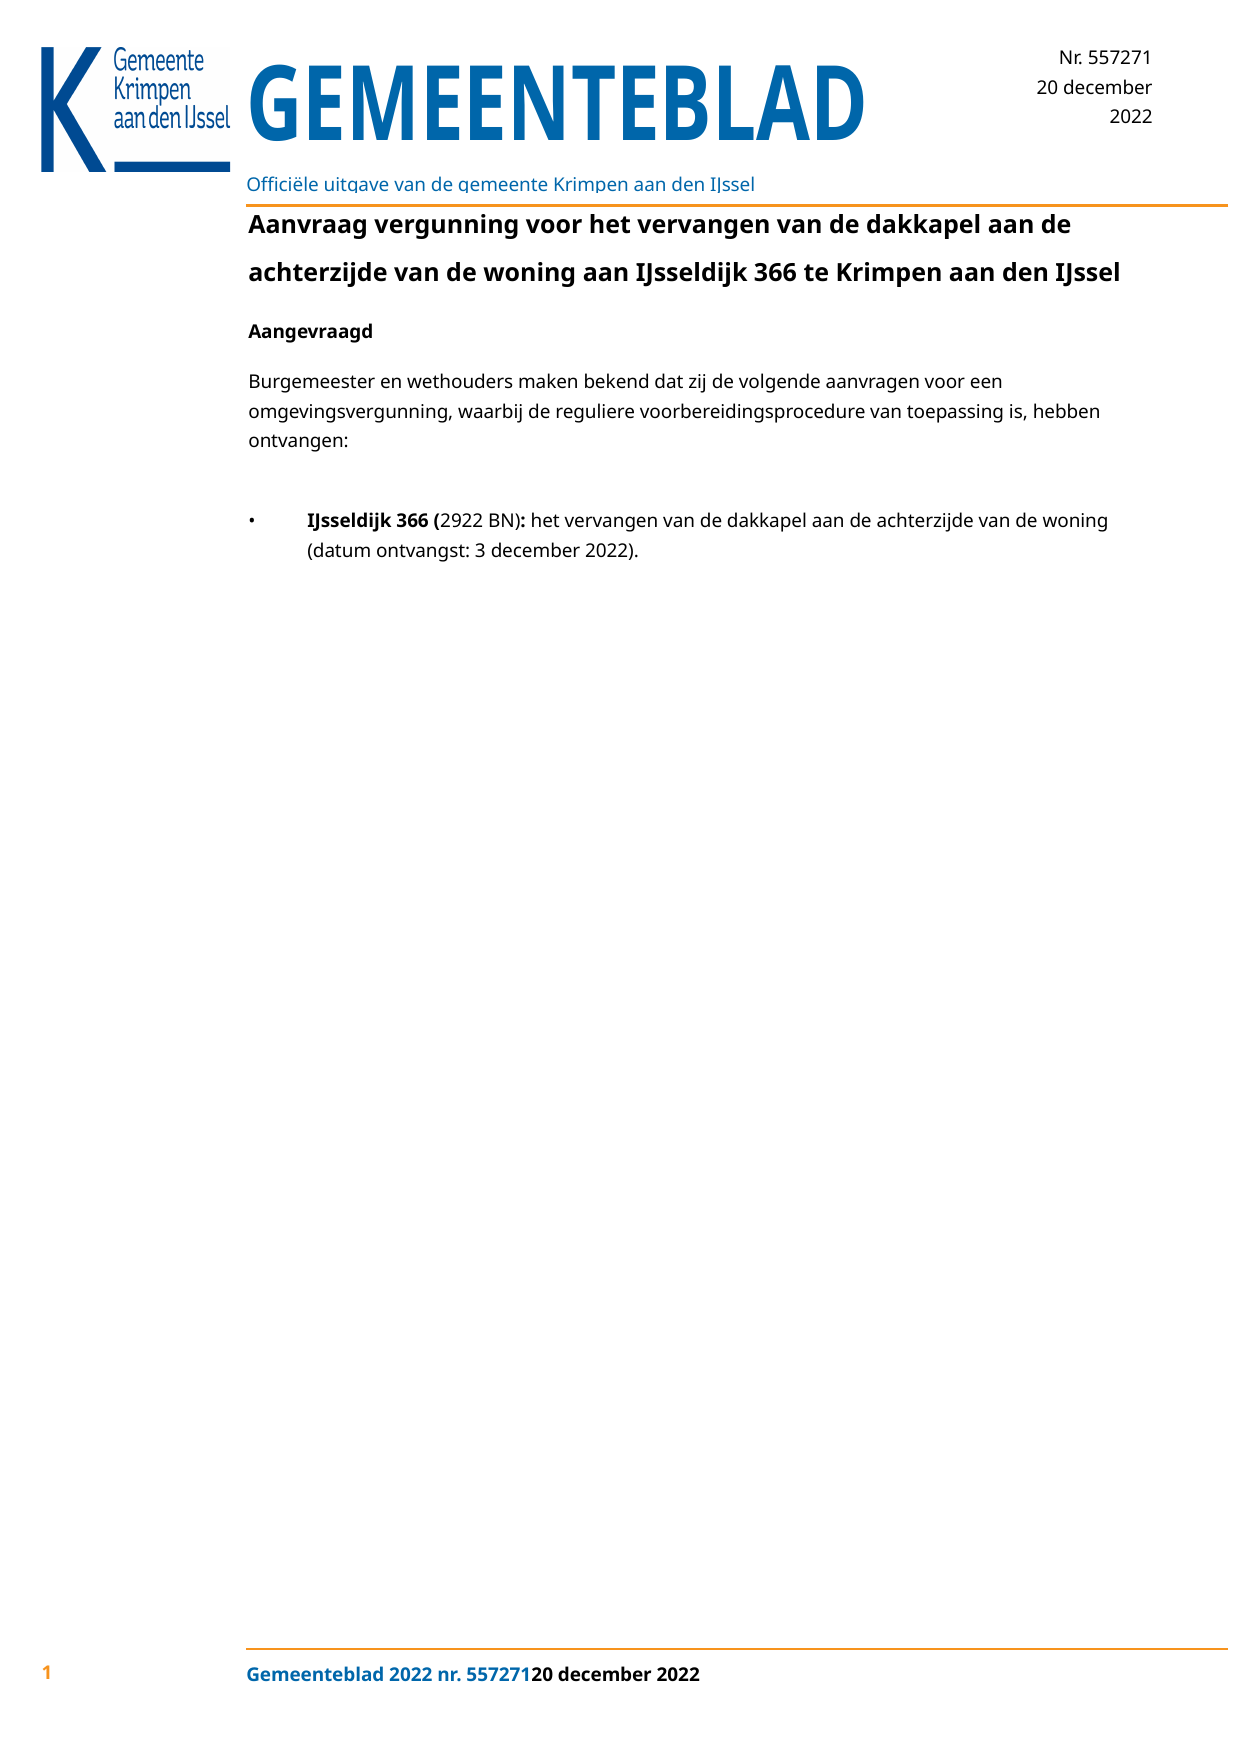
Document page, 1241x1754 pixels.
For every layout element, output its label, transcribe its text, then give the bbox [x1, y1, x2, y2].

list IJsseldijk 366 (2922 BN): het vervangen van de dakkapel aan de achterzijde van de woning (datum ontvangst: 3 december 2022). [248, 507, 1152, 563]
text Aanvraag vergunning voor het vervangen van de dakkapel aan de achterzijde van de woning aan IJsseldijk 366 te Krimpen aan den IJssel [248, 207, 1152, 288]
text Aangevraagd [248, 318, 1152, 344]
picture [41, 47, 231, 172]
text Burgemeester en wethouders maken bekend dat zij de volgende aanvragen voor een omgevingsvergunning, waarbij de reguliere voorbereidingsprocedure van toepassing is, hebben ontvangen: [248, 368, 1152, 453]
